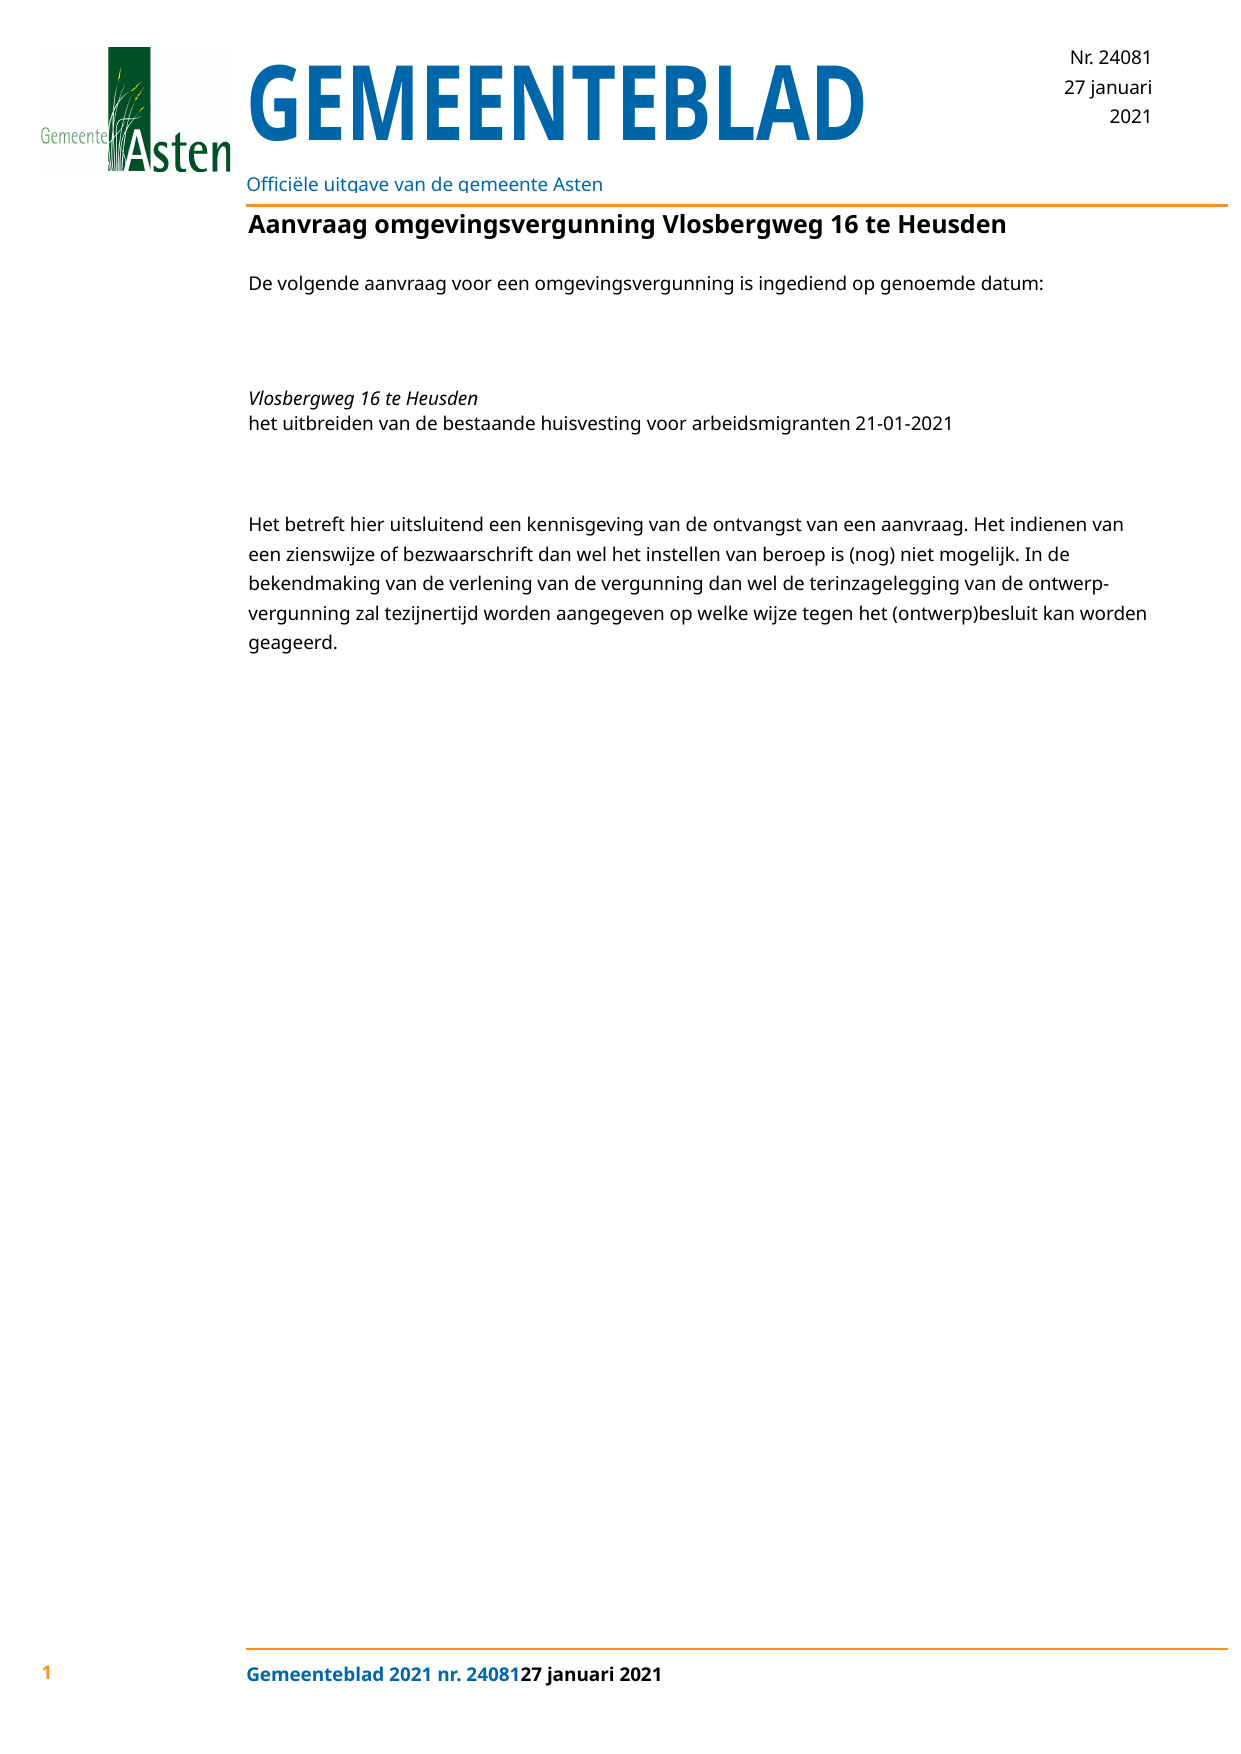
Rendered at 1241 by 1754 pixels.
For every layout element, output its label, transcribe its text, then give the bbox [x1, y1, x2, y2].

text Het betreft hier uitsluitend een kennisgeving van de ontvangst van een aanvraag. Het indienen van een zienswijze of bezwaarschrift dan wel het instellen van beroep is (nog) niet mogelijk. In de bekendmaking van de verlening van de vergunning dan wel de terinzagelegging van de ontwerp-vergunning zal tezijnertijd worden aangegeven op welke wijze tegen het (ontwerp)besluit kan worden geageerd. [248, 511, 1152, 655]
text De volgende aanvraag voor een omgevingsvergunning is ingediend op genoemde datum: [248, 270, 1152, 296]
text Aanvraag omgevingsvergunning Vlosbergweg 16 te Heusden [248, 207, 1152, 241]
text Vlosbergweg 16 te Heusden [248, 385, 1152, 410]
picture [41, 47, 231, 172]
text het uitbreiden van de bestaande huisvesting voor arbeidsmigranten 21-01-2021 [248, 410, 1152, 436]
